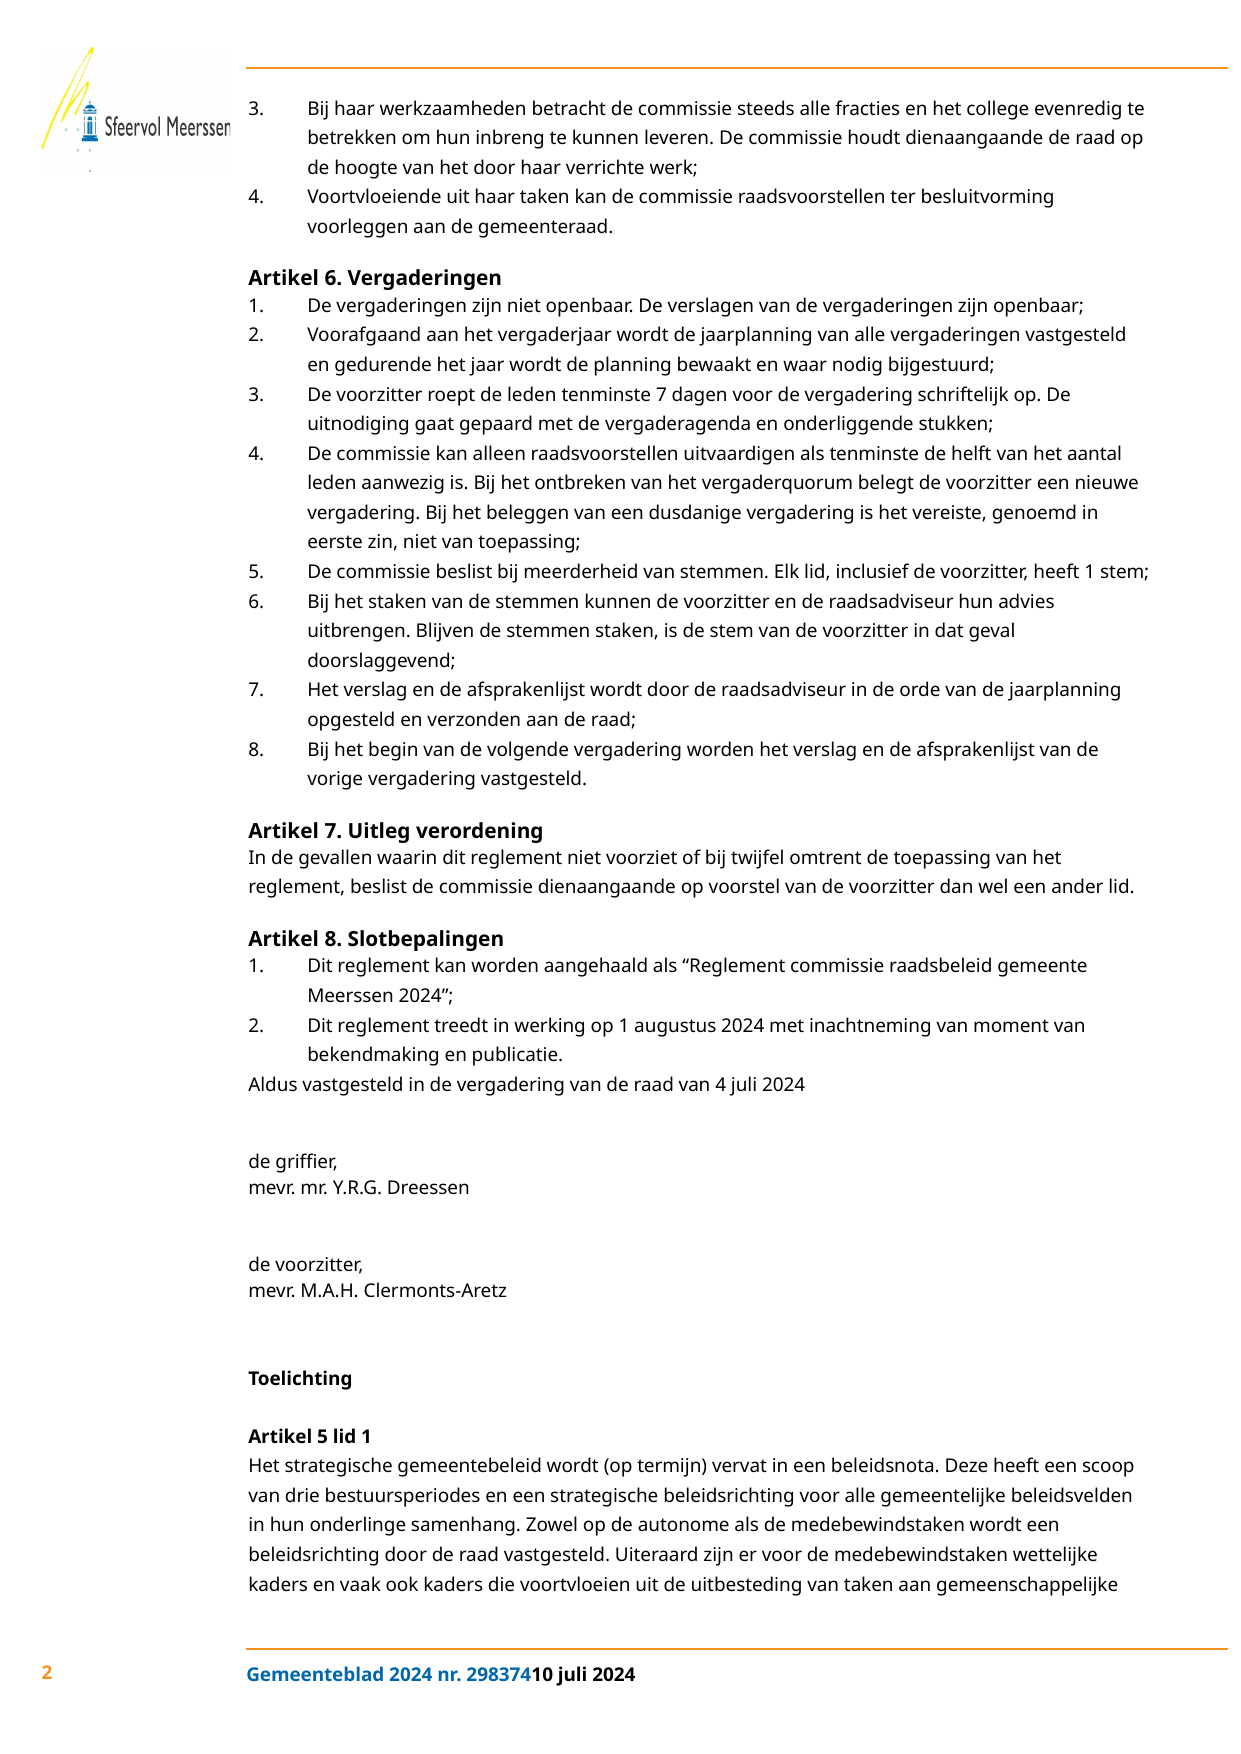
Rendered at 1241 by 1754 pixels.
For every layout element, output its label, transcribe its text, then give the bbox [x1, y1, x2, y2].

text mevr. mr. Y.R.G. Dreessen [248, 1174, 1152, 1199]
text Artikel 7. Uitleg verordening [248, 816, 1152, 844]
text Toelichting [248, 1354, 1152, 1394]
text Artikel 8. Slotbepalingen [248, 924, 1152, 953]
text Artikel 6. Vergaderingen [248, 263, 1152, 292]
list De vergaderingen zijn niet openbaar. De verslagen van de vergaderingen zijn openbaar; [248, 292, 1152, 318]
list Voorafgaand aan het vergaderjaar wordt de jaarplanning van alle vergaderingen vastgesteld en gedurende het jaar wordt de planning bewaakt en waar nodig bijgestuurd; [248, 322, 1152, 377]
list Voortvloeiende uit haar taken kan de commissie raadsvoorstellen ter besluitvorming voorleggen aan de gemeenteraad. [248, 183, 1152, 239]
text mevr. M.A.H. Clermonts-Aretz [248, 1277, 1152, 1302]
list Bij het begin van de volgende vergadering worden het verslag en de afsprakenlijst van de vorige vergadering vastgesteld. [248, 736, 1152, 791]
list De commissie kan alleen raadsvoorstellen uitvaardigen als tenminste de helft van het aantal leden aanwezig is. Bij het ontbreken van het vergaderquorum belegt de voorzitter een nieuwe vergadering. Bij het beleggen van een dusdanige vergadering is het vereiste, genoemd in eerste zin, niet van toepassing; [248, 440, 1152, 554]
text In de gevallen waarin dit reglement niet voorziet of bij twijfel omtrent de toepassing van het reglement, beslist de commissie dienaangaande op voorstel van de voorzitter dan wel een ander lid. [248, 844, 1152, 899]
list De voorzitter roept de leden tenminste 7 dagen voor de vergadering schriftelijk op. De uitnodiging gaat gepaard met de vergaderagenda en onderliggende stukken; [248, 381, 1152, 436]
text de voorzitter, [248, 1251, 1152, 1277]
picture [41, 47, 231, 172]
list Het verslag en de afsprakenlijst wordt door de raadsadviseur in de orde van de jaarplanning opgesteld en verzonden aan de raad; [248, 677, 1152, 732]
text de griffier, [248, 1148, 1152, 1174]
list Dit reglement treedt in werking op 1 augustus 2024 met inachtneming van moment van bekendmaking en publicatie. [248, 1012, 1152, 1067]
text Aldus vastgesteld in de vergadering van de raad van 4 juli 2024 [248, 1071, 1152, 1097]
list Dit reglement kan worden aangehaald als “Reglement commissie raadsbeleid gemeente Meerssen 2024”; [248, 953, 1152, 1008]
text Artikel 5 lid 1 [248, 1423, 1152, 1448]
list De commissie beslist bij meerderheid van stemmen. Elk lid, inclusief de voorzitter, heeft 1 stem; [248, 558, 1152, 584]
list Bij haar werkzaamheden betracht de commissie steeds alle fracties en het college evenredig te betrekken om hun inbreng te kunnen leveren. De commissie houdt dienaangaande de raad op de hoogte van het door haar verrichte werk; [248, 95, 1152, 180]
text Het strategische gemeentebeleid wordt (op termijn) vervat in een beleidsnota. Deze heeft een scoop van drie bestuursperiodes en een strategische beleidsrichting voor alle gemeentelijke beleidsvelden in hun onderlinge samenhang. Zowel op de autonome als de medebewindstaken wordt een beleidsrichting door de raad vastgesteld. Uiteraard zijn er voor de medebewindstaken wettelijke kaders en vaak ook kaders die voortvloeien uit de uitbesteding van taken aan gemeenschappelijke [248, 1452, 1152, 1596]
list Bij het staken van de stemmen kunnen de voorzitter en de raadsadviseur hun advies uitbrengen. Blijven de stemmen staken, is de stem van de voorzitter in dat geval doorslaggevend; [248, 588, 1152, 673]
